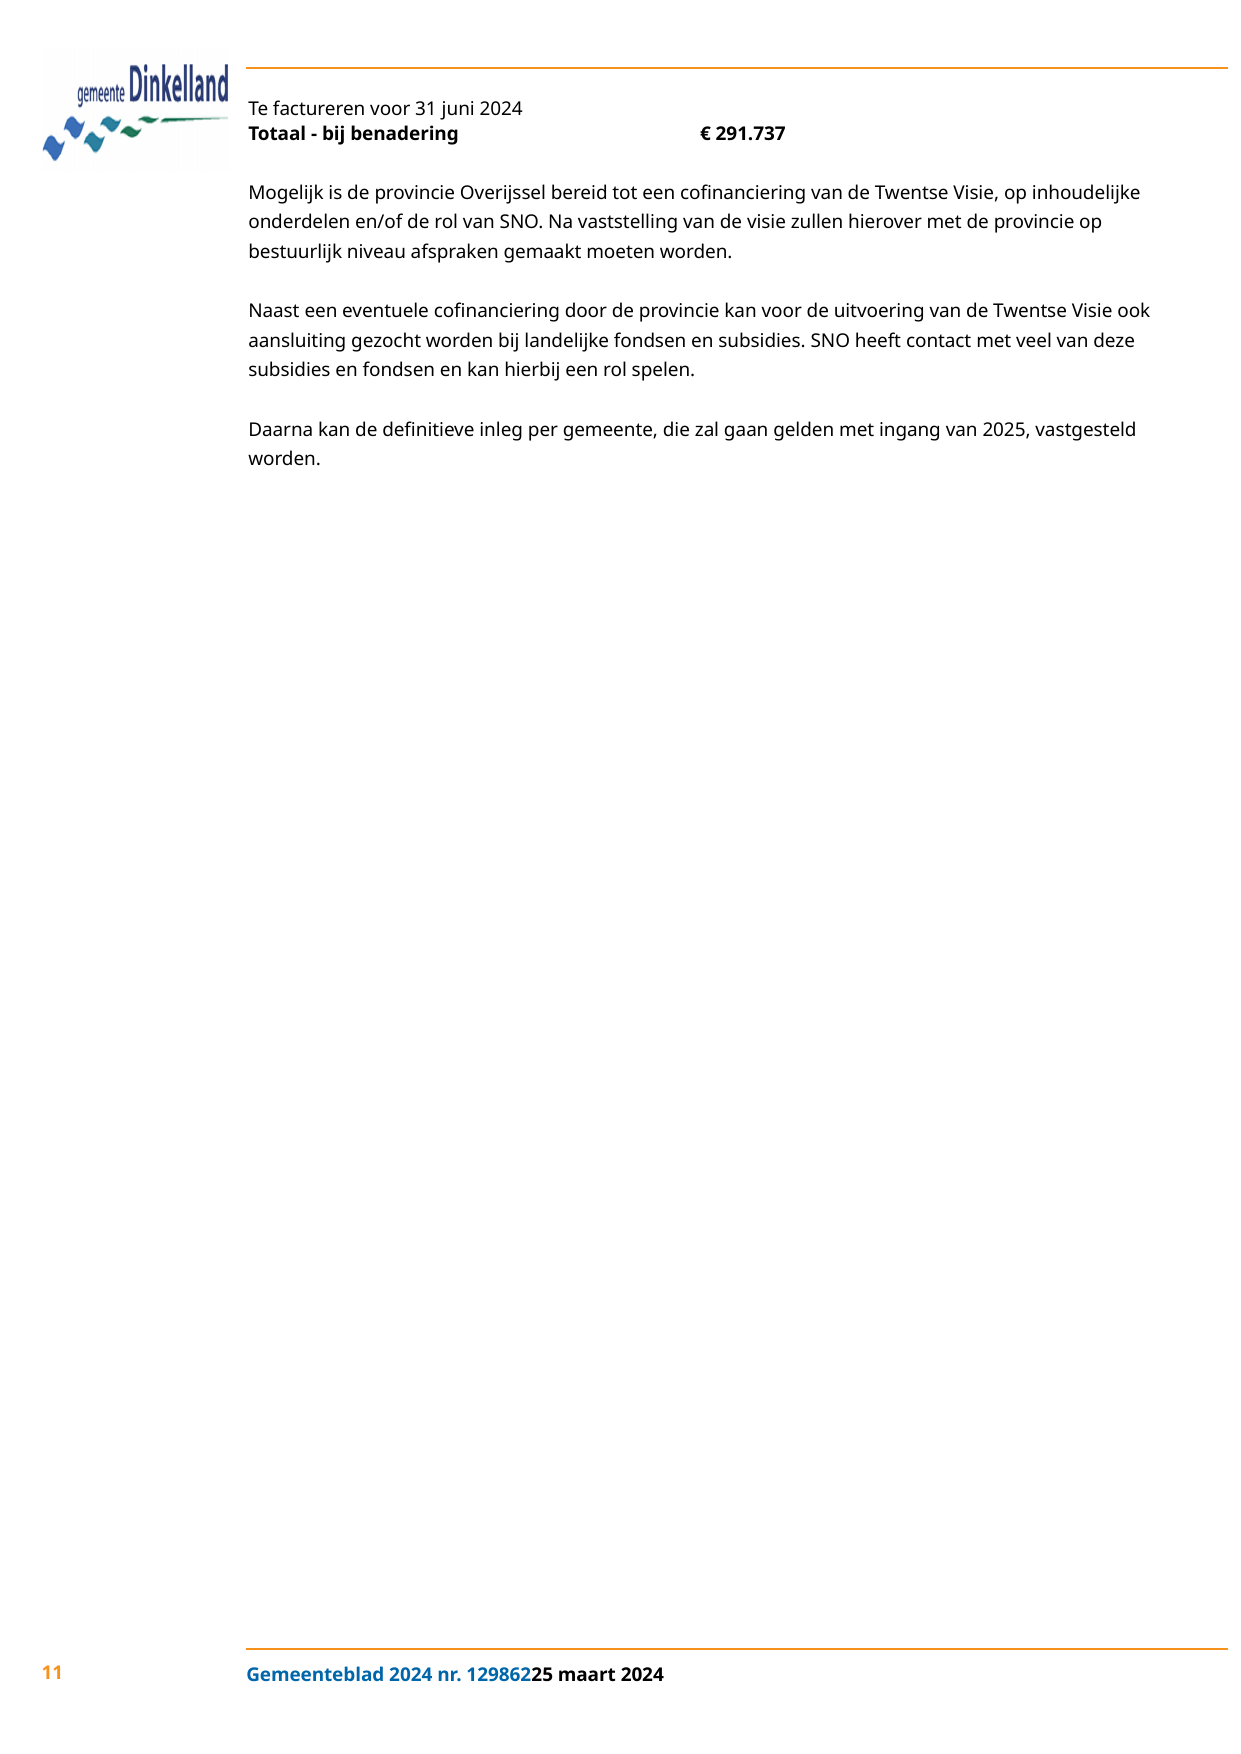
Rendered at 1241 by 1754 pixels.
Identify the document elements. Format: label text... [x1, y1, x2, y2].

text Mogelijk is de provincie Overijssel bereid tot een cofinanciering van de Twentse Visie, op inhoudelijke onderdelen en/of de rol van SNO. Na vaststelling van de visie zullen hierover met de provincie op bestuurlijk niveau afspraken gemaakt moeten worden. [248, 179, 1152, 264]
table_cell [700, 95, 1152, 121]
table_cell Te factureren voor 31 juni 2024 [248, 95, 700, 121]
picture [41, 47, 231, 172]
table_cell Totaal - bij benadering [248, 121, 700, 146]
text Naast een eventuele cofinanciering door de provincie kan voor de uitvoering van de Twentse Visie ook aansluiting gezocht worden bij landelijke fondsen en subsidies. SNO heeft contact met veel van deze subsidies en fondsen en kan hierbij een rol spelen. [248, 297, 1152, 382]
table_cell € 291.737 [700, 121, 1152, 146]
text Daarna kan de definitieve inleg per gemeente, die zal gaan gelden met ingang van 2025, vastgesteld worden. [248, 416, 1152, 471]
